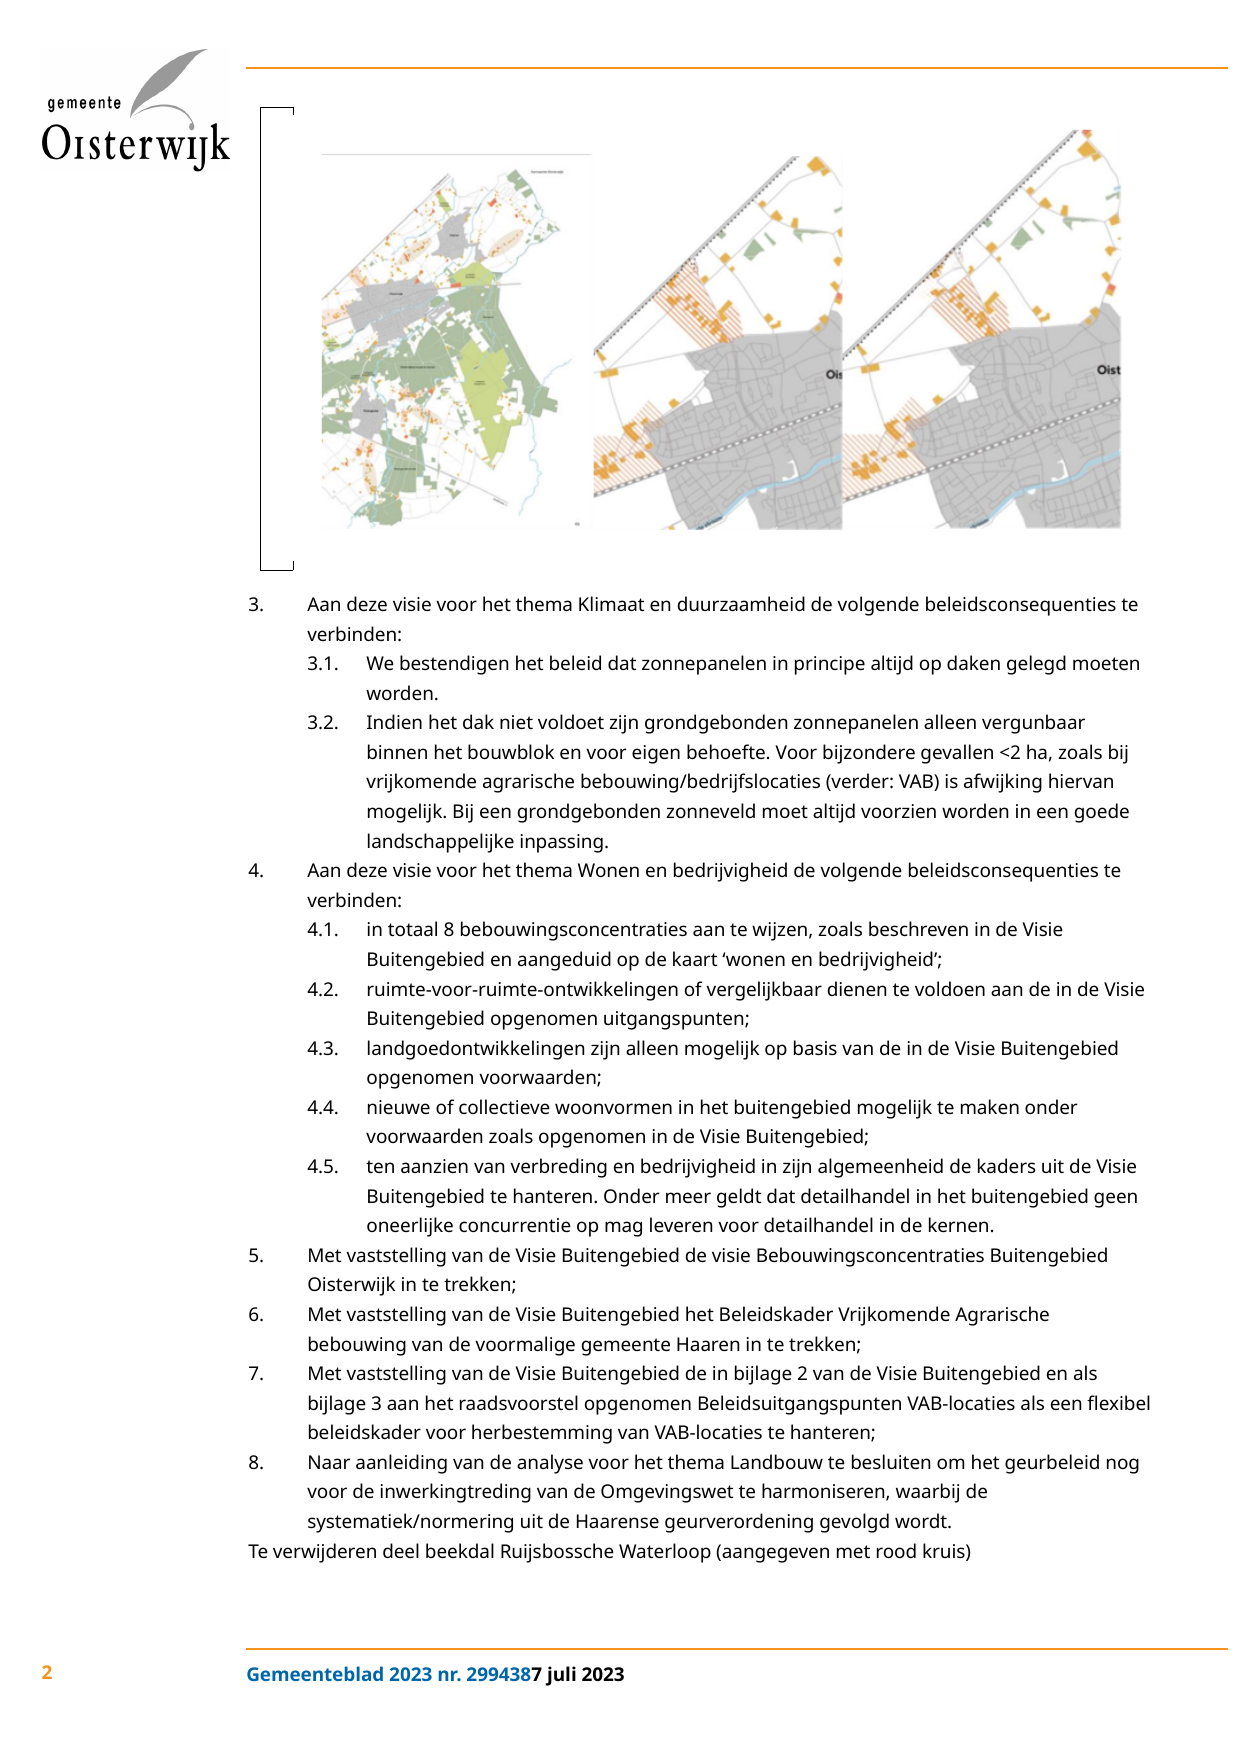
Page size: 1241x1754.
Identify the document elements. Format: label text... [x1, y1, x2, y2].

list nieuwe of collectieve woonvormen in het buitengebied mogelijk te maken onder voorwaarden zoals opgenomen in de Visie Buitengebied; [307, 1094, 1152, 1149]
list Met vaststelling van de Visie Buitengebied het Beleidskader Vrijkomende Agrarische bebouwing van de voormalige gemeente Haaren in te trekken; [248, 1301, 1152, 1357]
list Met vaststelling van de Visie Buitengebied de visie Bebouwingsconcentraties Buitengebied Oisterwijk in te trekken; [248, 1242, 1152, 1297]
text Te verwijderen deel beekdal Ruijsbossche Waterloop (aangegeven met rood kruis) [248, 1538, 1152, 1564]
list Indien het dak niet voldoet zijn grondgebonden zonnepanelen alleen vergunbaar binnen het bouwblok en voor eigen behoefte. Voor bijzondere gevallen <2 ha, zoals bij vrijkomende agrarische bebouwing/bedrijfslocaties (verder: VAB) is afwijking hiervan mogelijk. Bij een grondgebonden zonneveld moet altijd voorzien worden in een goede landschappelijke inpassing. [307, 709, 1152, 854]
list in totaal 8 bebouwingsconcentraties aan te wijzen, zoals beschreven in de Visie Buitengebied en aangeduid op de kaart ‘wonen en bedrijvigheid’; [307, 917, 1152, 972]
list ruimte-voor-ruimte-ontwikkelingen of vergelijkbaar dienen te voldoen aan de in de Visie Buitengebied opgenomen uitgangspunten; [307, 976, 1152, 1031]
list ten aanzien van verbreding en bedrijvigheid in zijn algemeenheid de kaders uit de Visie Buitengebied te hanteren. Onder meer geldt dat detailhandel in het buitengebied geen oneerlijke concurrentie op mag leveren voor detailhandel in de kernen. [307, 1153, 1152, 1238]
list We bestendigen het beleid dat zonnepanelen in principe altijd op daken gelegd moeten worden. [307, 650, 1152, 706]
list Naar aanleiding van de analyse voor het thema Landbouw te besluiten om het geurbeleid nog voor de inwerkingtreding van de Omgevingswet te harmoniseren, waarbij de systematiek/normering uit de Haarense geurverordening gevolgd wordt. [248, 1449, 1152, 1534]
list Aan deze visie voor het thema Wonen en bedrijvigheid de volgende beleidsconsequenties te verbinden: [248, 857, 1152, 913]
picture [41, 47, 231, 172]
list Met vaststelling van de Visie Buitengebied de in bijlage 2 van de Visie Buitengebied en als bijlage 3 aan het raadsvoorstel opgenomen Beleidsuitgangspunten VAB-locaties als een flexibel beleidskader voor herbestemming van VAB-locaties te hanteren; [248, 1360, 1152, 1445]
list landgoedontwikkelingen zijn alleen mogelijk op basis van de in de Visie Buitengebied opgenomen voorwaarden; [307, 1035, 1152, 1090]
list Aan deze visie voor het thema Klimaat en duurzaamheid de volgende beleidsconsequenties te verbinden: [248, 591, 1152, 647]
picture [268, 115, 1173, 561]
